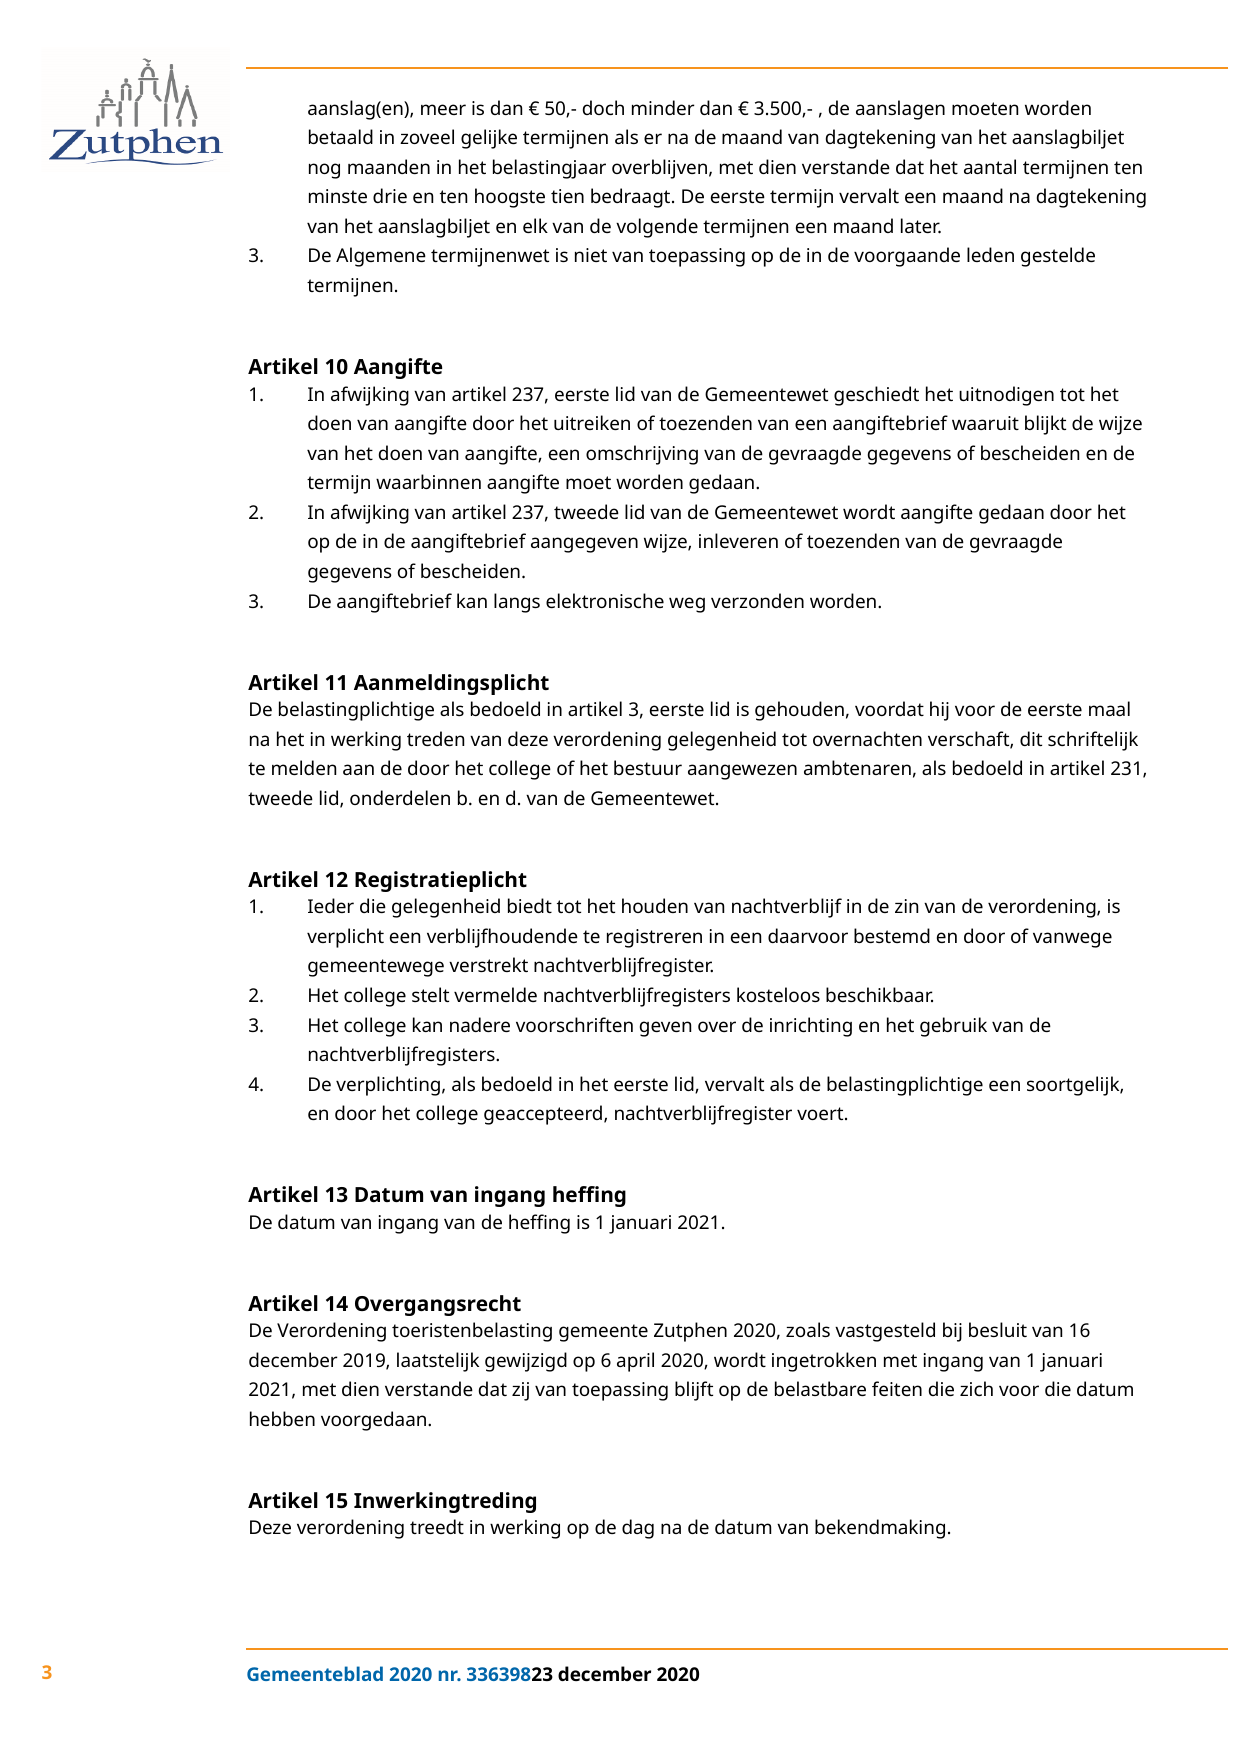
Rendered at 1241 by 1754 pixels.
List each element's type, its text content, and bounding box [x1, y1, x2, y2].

text De datum van ingang van de heffing is 1 januari 2021. [248, 1209, 1152, 1235]
picture [41, 47, 231, 172]
list De Algemene termijnenwet is niet van toepassing op de in de voorgaande leden gestelde termijnen. [248, 243, 1152, 298]
list aanslag(en), meer is dan € 50,- doch minder dan € 3.500,- , de aanslagen moeten worden betaald in zoveel gelijke termijnen als er na de maand van dagtekening van het aanslagbiljet nog maanden in het belastingjaar overblijven, met dien verstande dat het aantal termijnen ten minste drie en ten hoogste tien bedraagt. De eerste termijn vervalt een maand na dagtekening van het aanslagbiljet en elk van de volgende termijnen een maand later. [248, 95, 1152, 239]
text De belastingplichtige als bedoeld in artikel 3, eerste lid is gehouden, voordat hij voor de eerste maal na het in werking treden van deze verordening gelegenheid tot overnachten verschaft, dit schriftelijk te melden aan de door het college of het bestuur aangewezen ambtenaren, als bedoeld in artikel 231, tweede lid, onderdelen b. en d. van de Gemeentewet. [248, 696, 1152, 811]
list In afwijking van artikel 237, tweede lid van de Gemeentewet wordt aangifte gedaan door het op de in de aangiftebrief aangegeven wijze, inleveren of toezenden van de gevraagde gegevens of bescheiden. [248, 499, 1152, 584]
text De Verordening toeristenbelasting gemeente Zutphen 2020, zoals vastgesteld bij besluit van 16 december 2019, laatstelijk gewijzigd op 6 april 2020, wordt ingetrokken met ingang van 1 januari 2021, met dien verstande dat zij van toepassing blijft op de belastbare feiten die zich voor die datum hebben voorgedaan. [248, 1317, 1152, 1432]
text Artikel 14 Overgangsrecht [248, 1289, 1152, 1317]
list De aangiftebrief kan langs elektronische weg verzonden worden. [248, 588, 1152, 613]
text Artikel 15 Inwerkingtreding [248, 1486, 1152, 1514]
list Het college stelt vermelde nachtverblijfregisters kosteloos beschikbaar. [248, 982, 1152, 1008]
text Artikel 12 Registratieplicht [248, 865, 1152, 893]
text Artikel 10 Aangifte [248, 352, 1152, 381]
list Het college kan nadere voorschriften geven over de inrichting en het gebruik van de nachtverblijfregisters. [248, 1012, 1152, 1067]
list De verplichting, als bedoeld in het eerste lid, vervalt als de belastingplichtige een soortgelijk, en door het college geaccepteerd, nachtverblijfregister voert. [248, 1071, 1152, 1126]
list In afwijking van artikel 237, eerste lid van de Gemeentewet geschiedt het uitnodigen tot het doen van aangifte door het uitreiken of toezenden van een aangiftebrief waaruit blijkt de wijze van het doen van aangifte, een omschrijving van de gevraagde gegevens of bescheiden en de termijn waarbinnen aangifte moet worden gedaan. [248, 381, 1152, 495]
list Ieder die gelegenheid biedt tot het houden van nachtverblijf in de zin van de verordening, is verplicht een verblijfhoudende te registreren in een daarvoor bestemd en door of vanwege gemeentewege verstrekt nachtverblijfregister. [248, 893, 1152, 978]
text Artikel 11 Aanmeldingsplicht [248, 668, 1152, 696]
text Deze verordening treedt in werking op de dag na de datum van bekendmaking. [248, 1514, 1152, 1540]
text Artikel 13 Datum van ingang heffing [248, 1181, 1152, 1209]
